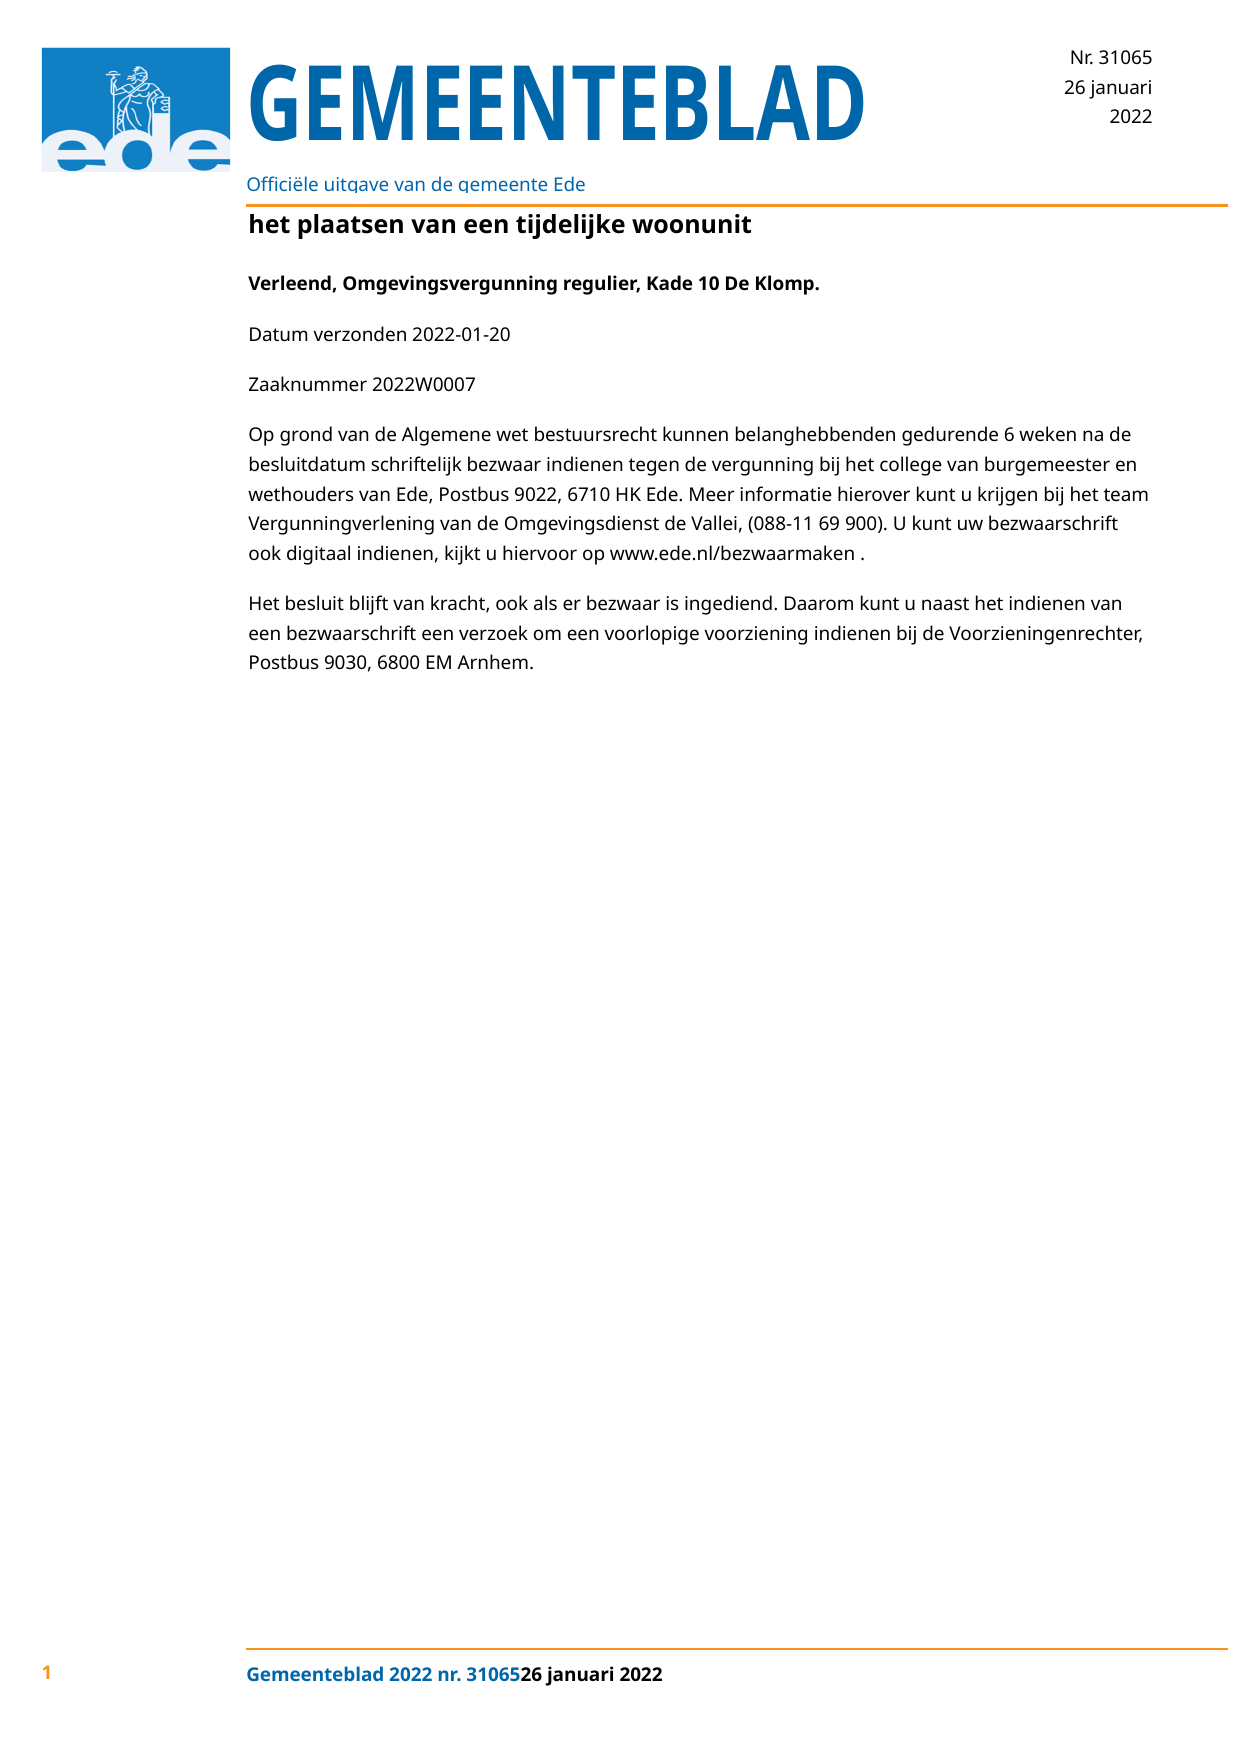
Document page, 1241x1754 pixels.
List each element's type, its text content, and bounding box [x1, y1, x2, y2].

text Zaaknummer 2022W0007 [248, 371, 1152, 397]
text Op grond van de Algemene wet bestuursrecht kunnen belanghebbenden gedurende 6 weken na de besluitdatum schriftelijk bezwaar indienen tegen de vergunning bij het college van burgemeester en wethouders van Ede, Postbus 9022, 6710 HK Ede. Meer informatie hierover kunt u krijgen bij het team Vergunningverlening van de Omgevingsdienst de Vallei, (088-11 69 900). U kunt uw bezwaarschrift ook digitaal indienen, kijkt u hiervoor op www.ede.nl/bezwaarmaken . [248, 422, 1152, 566]
text Het besluit blijft van kracht, ook als er bezwaar is ingediend. Daarom kunt u naast het indienen van een bezwaarschrift een verzoek om een voorlopige voorziening indienen bij de Voorzieningenrechter, Postbus 9030, 6800 EM Arnhem. [248, 590, 1152, 675]
text Datum verzonden 2022-01-20 [248, 321, 1152, 346]
picture [41, 47, 231, 172]
text Verleend, Omgevingsvergunning regulier, Kade 10 De Klomp. [248, 270, 1152, 296]
text het plaatsen van een tijdelijke woonunit [248, 207, 1152, 241]
